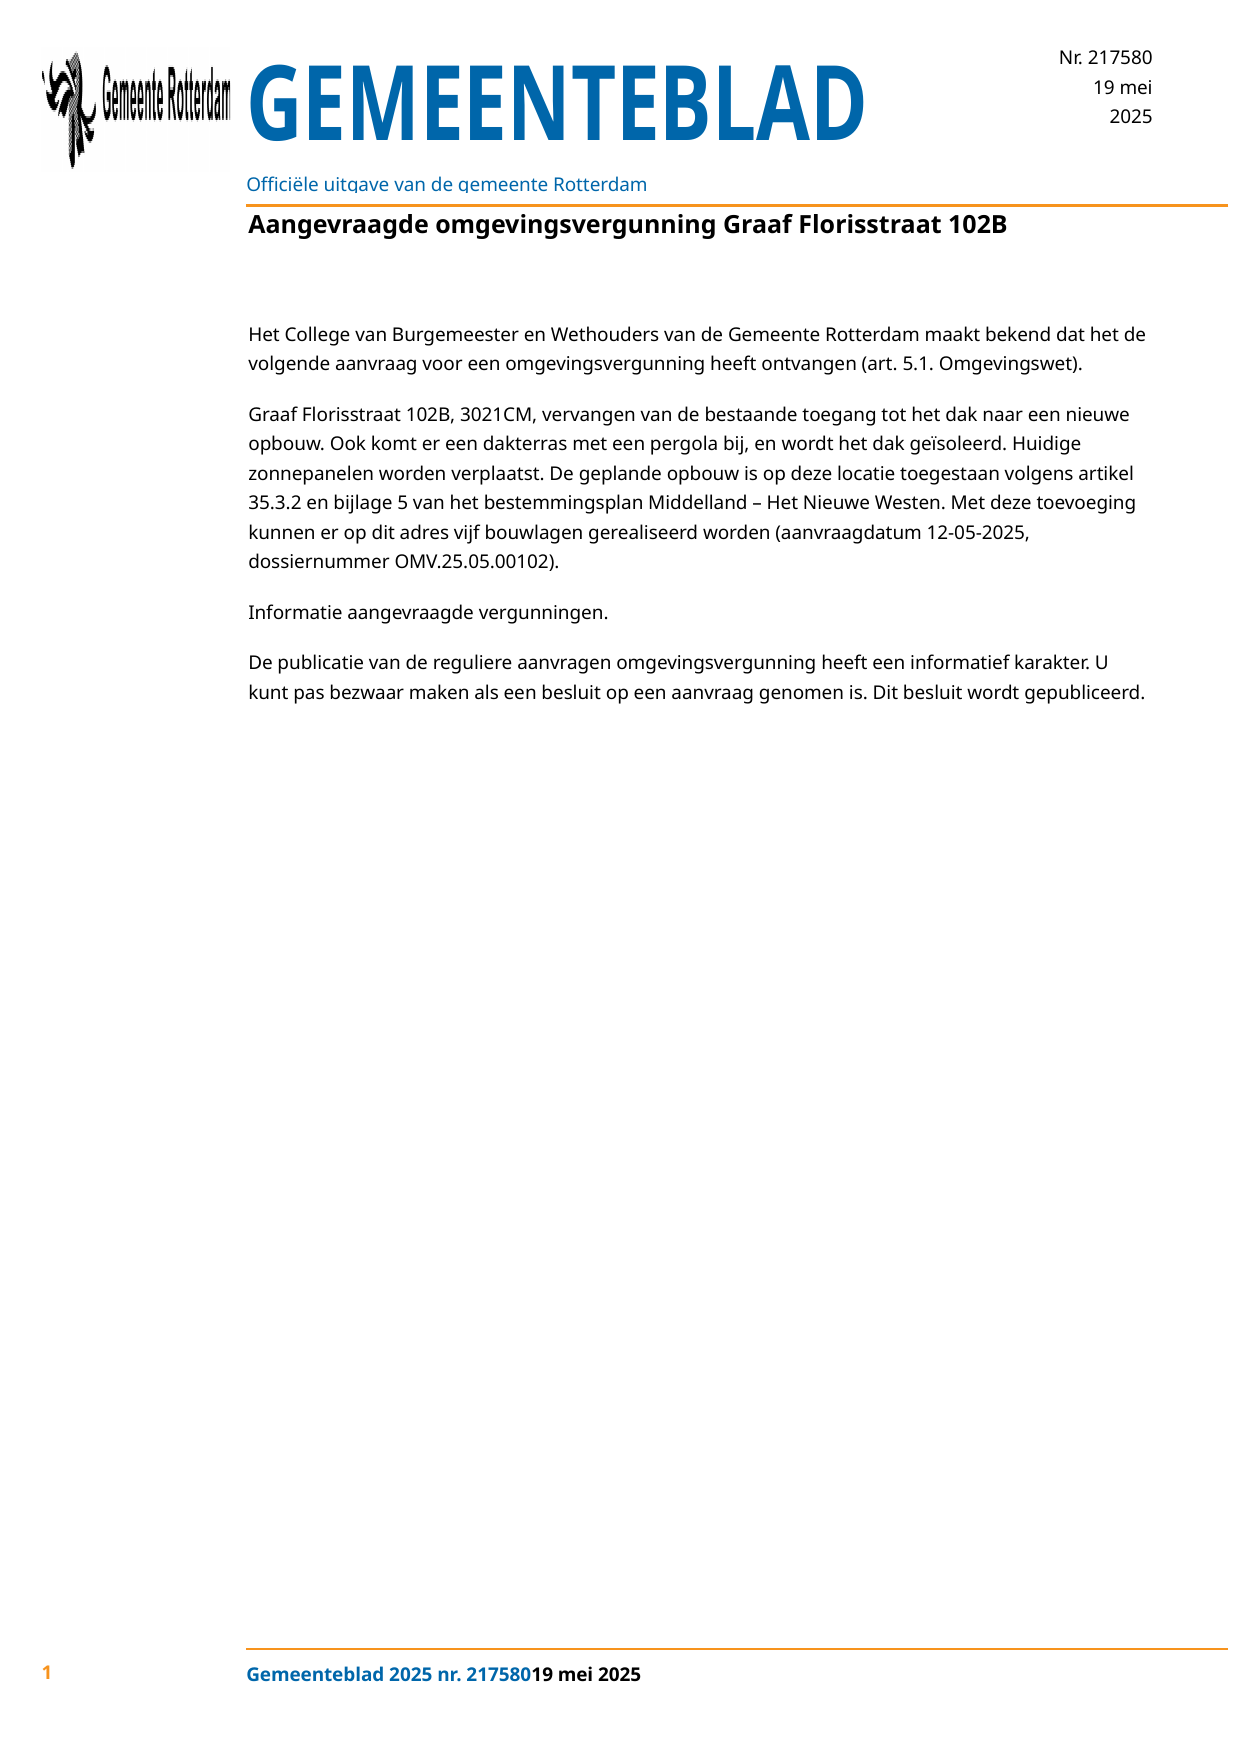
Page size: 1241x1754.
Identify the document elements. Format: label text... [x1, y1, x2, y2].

picture [41, 47, 231, 172]
text Aangevraagde omgevingsvergunning Graaf Florisstraat 102B [248, 207, 1152, 241]
text Informatie aangevraagde vergunningen. [248, 599, 1152, 625]
text Graaf Florisstraat 102B, 3021CM, vervangen van de bestaande toegang tot het dak naar een nieuwe opbouw. Ook komt er een dakterras met een pergola bij, en wordt het dak geïsoleerd. Huidige zonnepanelen worden verplaatst. De geplande opbouw is op deze locatie toegestaan volgens artikel 35.3.2 en bijlage 5 van het bestemmingsplan Middelland – Het Nieuwe Westen. Met deze toevoeging kunnen er op dit adres vijf bouwlagen gerealiseerd worden (aanvraagdatum 12-05-2025, dossiernummer OMV.25.05.00102). [248, 401, 1152, 574]
text De publicatie van de reguliere aanvragen omgevingsvergunning heeft een informatief karakter. U kunt pas bezwaar maken als een besluit op een aanvraag genomen is. Dit besluit wordt gepubliceerd. [248, 649, 1152, 705]
text Het College van Burgemeester en Wethouders van de Gemeente Rotterdam maakt bekend dat het de volgende aanvraag voor een omgevingsvergunning heeft ontvangen (art. 5.1. Omgevingswet). [248, 321, 1152, 376]
